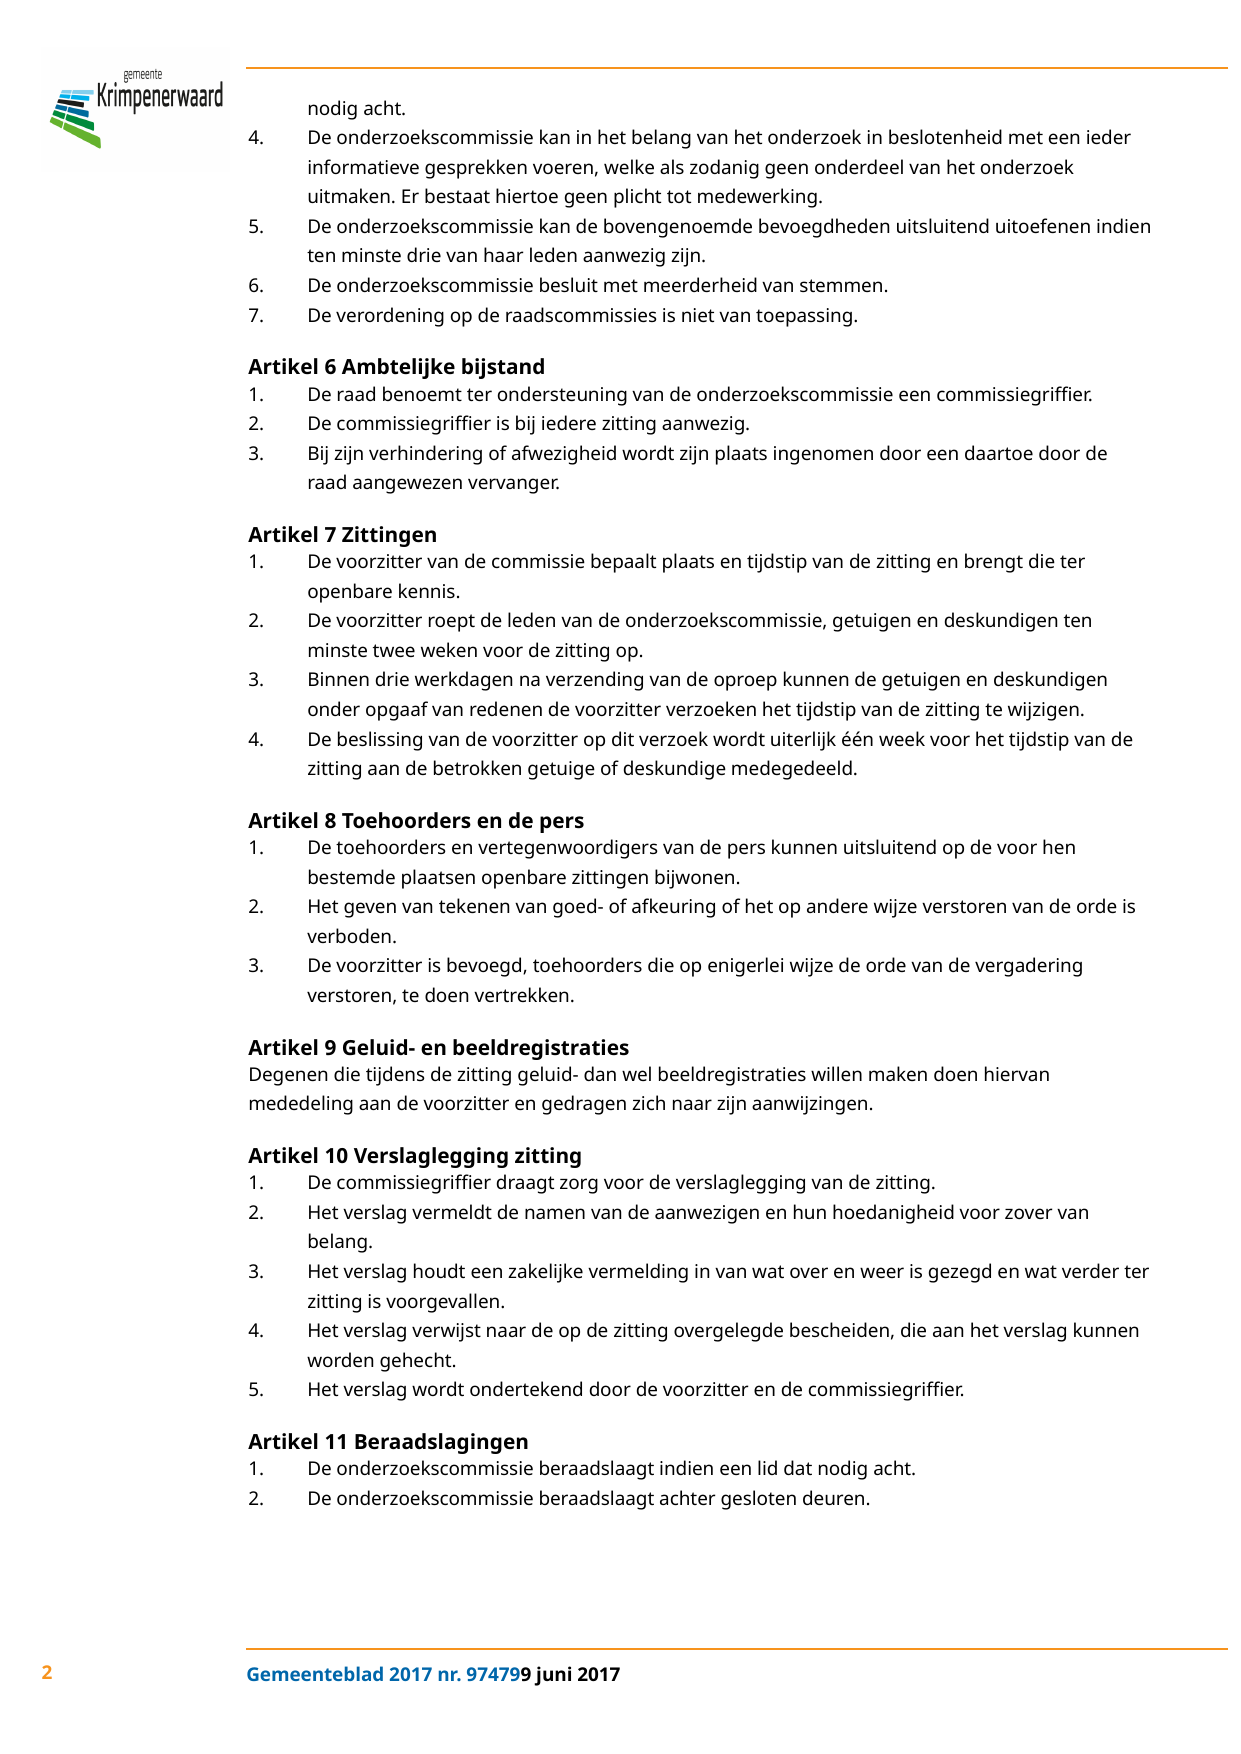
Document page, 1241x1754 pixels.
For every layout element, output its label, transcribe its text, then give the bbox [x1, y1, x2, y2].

list De onderzoekscommissie kan de bovengenoemde bevoegdheden uitsluitend uitoefenen indien ten minste drie van haar leden aanwezig zijn. [248, 213, 1152, 268]
list Het verslag wordt ondertekend door de voorzitter en de commissiegriffier. [248, 1377, 1152, 1402]
list De commissiegriffier is bij iedere zitting aanwezig. [248, 410, 1152, 436]
text Artikel 6 Ambtelijke bijstand [248, 352, 1152, 381]
list De onderzoekscommissie beraadslaagt achter gesloten deuren. [248, 1485, 1152, 1511]
list Het geven van tekenen van goed- of afkeuring of het op andere wijze verstoren van de orde is verboden. [248, 893, 1152, 949]
text Artikel 9 Geluid- en beeldregistraties [248, 1033, 1152, 1061]
list nodig acht. [248, 95, 1152, 121]
list Binnen drie werkdagen na verzending van de oproep kunnen de getuigen en deskundigen onder opgaaf van redenen de voorzitter verzoeken het tijdstip van de zitting te wijzigen. [248, 667, 1152, 722]
text Degenen die tijdens de zitting geluid- dan wel beeldregistraties willen maken doen hiervan mededeling aan de voorzitter en gedragen zich naar zijn aanwijzingen. [248, 1061, 1152, 1116]
text Artikel 10 Verslaglegging zitting [248, 1141, 1152, 1169]
list De toehoorders en vertegenwoordigers van de pers kunnen uitsluitend op de voor hen bestemde plaatsen openbare zittingen bijwonen. [248, 834, 1152, 889]
picture [41, 47, 231, 172]
list Het verslag houdt een zakelijke vermelding in van wat over en weer is gezegd en wat verder ter zitting is voorgevallen. [248, 1258, 1152, 1313]
list Het verslag verwijst naar de op de zitting overgelegde bescheiden, die aan het verslag kunnen worden gehecht. [248, 1317, 1152, 1373]
list De voorzitter is bevoegd, toehoorders die op enigerlei wijze de orde van de vergadering verstoren, te doen vertrekken. [248, 953, 1152, 1008]
list De raad benoemt ter ondersteuning van de onderzoekscommissie een commissiegriffier. [248, 381, 1152, 406]
list De verordening op de raadscommissies is niet van toepassing. [248, 302, 1152, 328]
list De commissiegriffier draagt zorg voor de verslaglegging van de zitting. [248, 1169, 1152, 1195]
list Bij zijn verhindering of afwezigheid wordt zijn plaats ingenomen door een daartoe door de raad aangewezen vervanger. [248, 440, 1152, 495]
list De voorzitter roept de leden van de onderzoekscommissie, getuigen en deskundigen ten minste twee weken voor de zitting op. [248, 607, 1152, 663]
text Artikel 7 Zittingen [248, 520, 1152, 548]
list De onderzoekscommissie kan in het belang van het onderzoek in beslotenheid met een ieder informatieve gesprekken voeren, welke als zodanig geen onderdeel van het onderzoek uitmaken. Er bestaat hiertoe geen plicht tot medewerking. [248, 124, 1152, 209]
list Het verslag vermeldt de namen van de aanwezigen en hun hoedanigheid voor zover van belang. [248, 1199, 1152, 1254]
text Artikel 11 Beraadslagingen [248, 1427, 1152, 1455]
text Artikel 8 Toehoorders en de pers [248, 806, 1152, 834]
list De onderzoekscommissie besluit met meerderheid van stemmen. [248, 272, 1152, 298]
list De beslissing van de voorzitter op dit verzoek wordt uiterlijk één week voor het tijdstip van de zitting aan de betrokken getuige of deskundige medegedeeld. [248, 726, 1152, 781]
list De voorzitter van de commissie bepaalt plaats en tijdstip van de zitting en brengt die ter openbare kennis. [248, 548, 1152, 604]
list De onderzoekscommissie beraadslaagt indien een lid dat nodig acht. [248, 1455, 1152, 1481]
